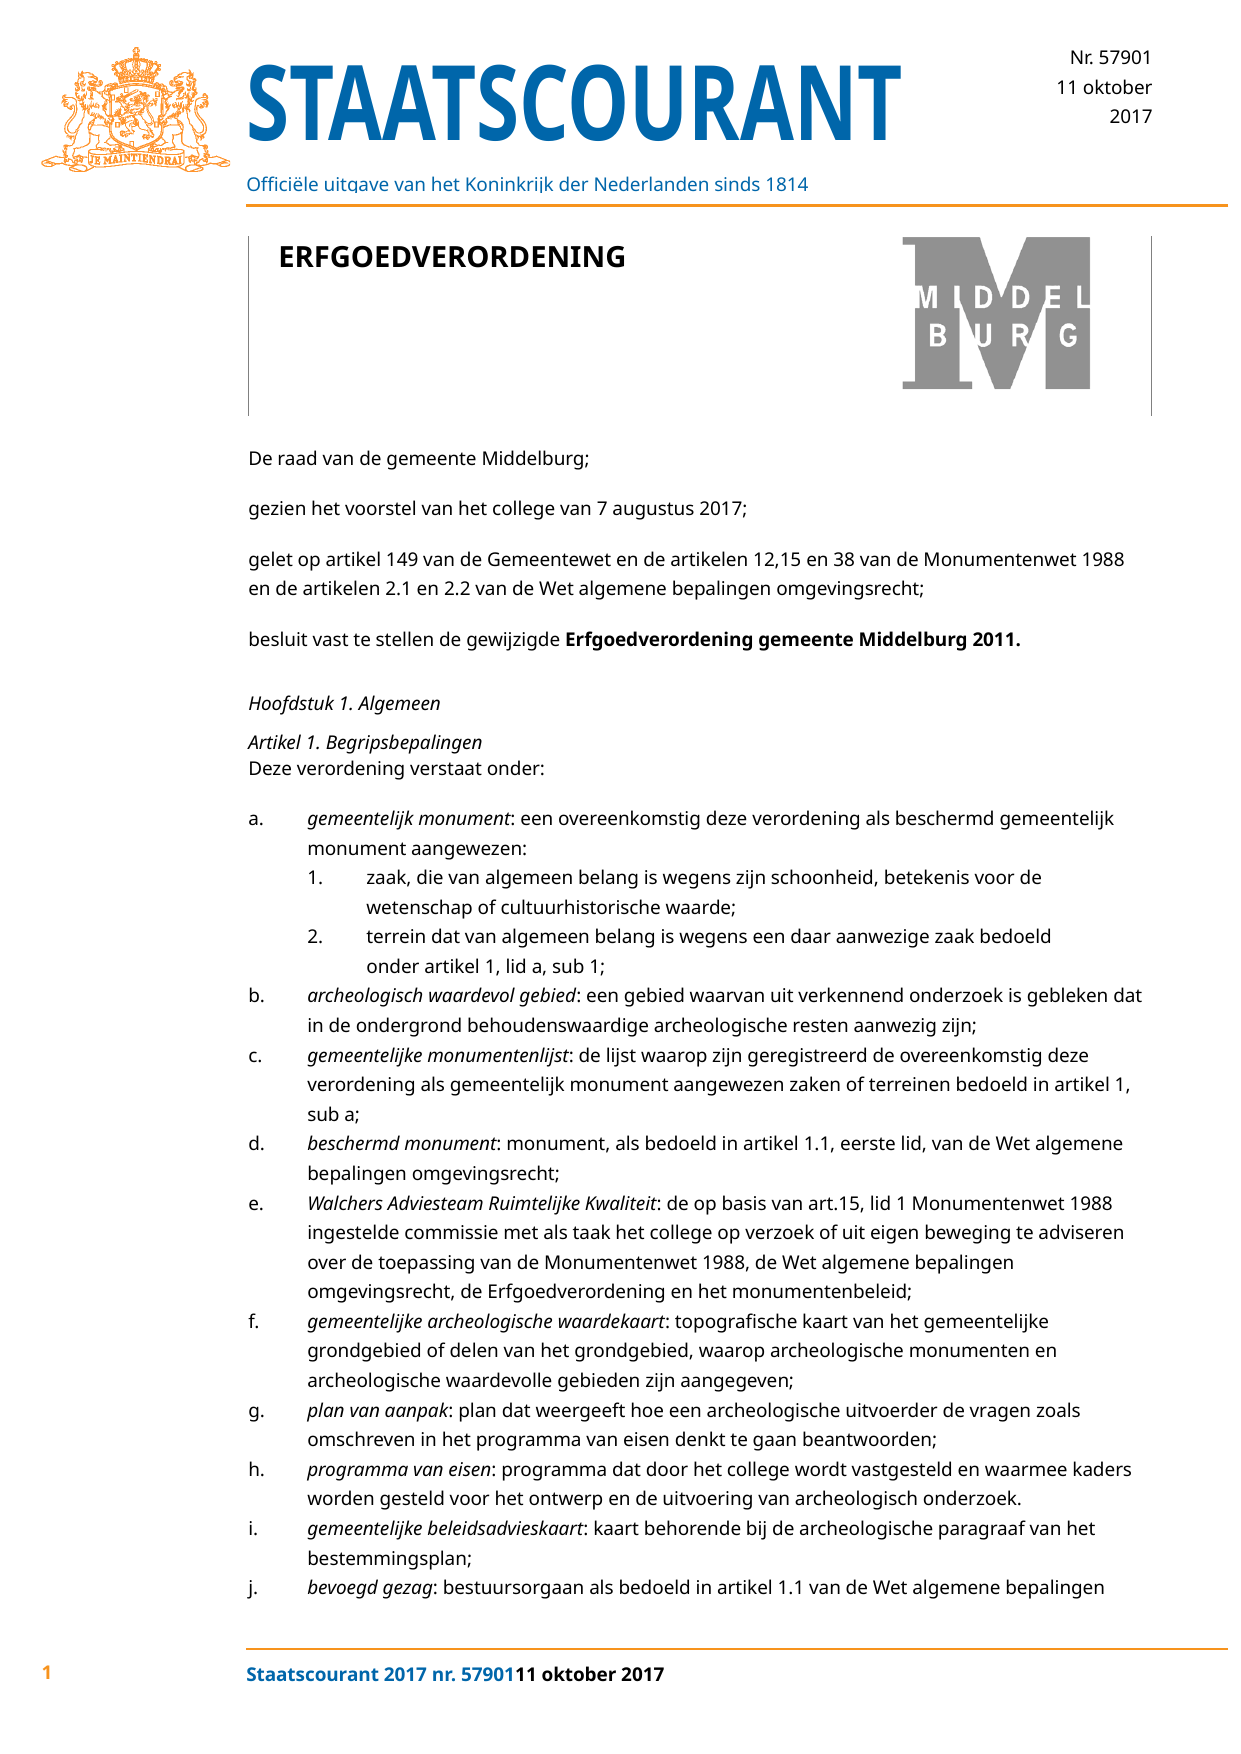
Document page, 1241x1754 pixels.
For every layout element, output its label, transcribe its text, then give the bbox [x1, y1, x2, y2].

text gezien het voorstel van het college van 7 augustus 2017; [248, 495, 1152, 521]
picture [882, 236, 1119, 390]
text gelet op artikel 149 van de Gemeentewet en de artikelen 12,15 en 38 van de Monumentenwet 1988 en de artikelen 2.1 en 2.2 van de Wet algemene bepalingen omgevingsrecht; [248, 546, 1152, 601]
text Deze verordening verstaat onder: [248, 755, 1152, 781]
list bevoegd gezag: bestuursorgaan als bedoeld in artikel 1.1 van de Wet algemene bepalingen [248, 1574, 1152, 1600]
list beschermd monument: monument, als bedoeld in artikel 1.1, eerste lid, van de Wet algemene bepalingen omgevingsrecht; [248, 1131, 1152, 1186]
list gemeentelijk monument: een overeenkomstig deze verordening als beschermd gemeentelijk monument aangewezen: [248, 805, 1152, 861]
picture [41, 47, 231, 172]
table_header ERFGOEDVERORDENING [249, 236, 850, 416]
table_header [850, 236, 1151, 416]
text De raad van de gemeente Middelburg; [248, 445, 1152, 471]
list archeologisch waardevol gebied: een gebied waarvan uit verkennend onderzoek is gebleken dat in de ondergrond behoudenswaardige archeologische resten aanwezig zijn; [248, 983, 1152, 1038]
list programma van eisen: programma dat door het college wordt vastgesteld en waarmee kaders worden gesteld voor het ontwerp en de uitvoering van archeologisch onderzoek. [248, 1456, 1152, 1511]
list gemeentelijke beleidsadvieskaart: kaart behorende bij de archeologische paragraaf van het bestemmingsplan; [248, 1515, 1152, 1571]
text Hoofdstuk 1. Algemeen [248, 690, 1152, 716]
list zaak, die van algemeen belang is wegens zijn schoonheid, betekenis voor de wetenschap of cultuurhistorische waarde; [307, 864, 1152, 920]
text besluit vast te stellen de gewijzigde Erfgoedverordening gemeente Middelburg 2011. [248, 626, 1152, 652]
list plan van aanpak: plan dat weergeeft hoe een archeologische uitvoerder de vragen zoals omschreven in het programma van eisen denkt te gaan beantwoorden; [248, 1397, 1152, 1452]
list Walchers Adviesteam Ruimtelijke Kwaliteit: de op basis van art.15, lid 1 Monumentenwet 1988 ingestelde commissie met als taak het college op verzoek of uit eigen beweging te adviseren over de toepassing van de Monumentenwet 1988, de Wet algemene bepalingen omgevingsrecht, de Erfgoedverordening en het monumentenbeleid; [248, 1190, 1152, 1304]
list terrein dat van algemeen belang is wegens een daar aanwezige zaak bedoeld onder artikel 1, lid a, sub 1; [307, 923, 1152, 979]
text Artikel 1. Begripsbepalingen [248, 729, 1152, 755]
list gemeentelijke monumentenlijst: de lijst waarop zijn geregistreerd de overeenkomstig deze verordening als gemeentelijk monument aangewezen zaken of terreinen bedoeld in artikel 1, sub a; [248, 1042, 1152, 1127]
list gemeentelijke archeologische waardekaart: topografische kaart van het gemeentelijke grondgebied of delen van het grondgebied, waarop archeologische monumenten en archeologische waardevolle gebieden zijn aangegeven; [248, 1308, 1152, 1393]
